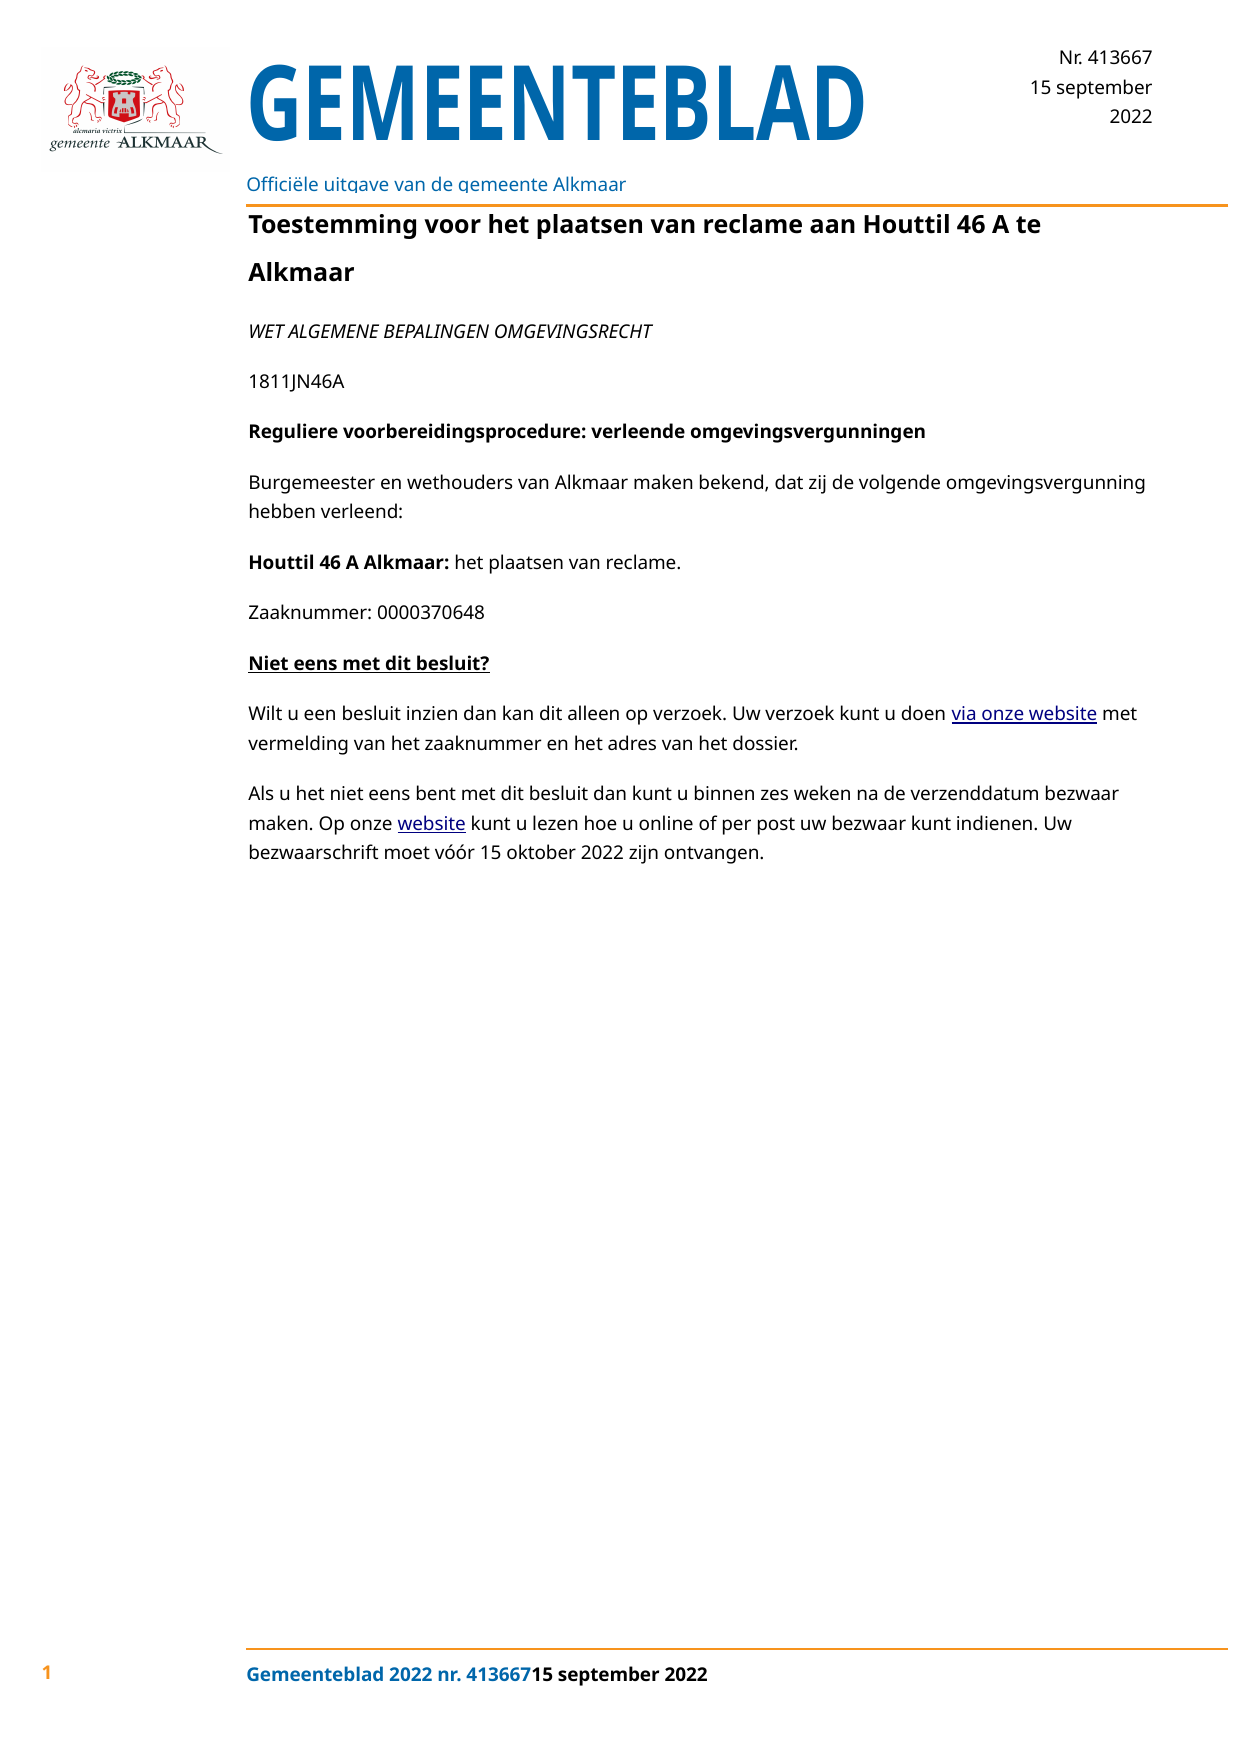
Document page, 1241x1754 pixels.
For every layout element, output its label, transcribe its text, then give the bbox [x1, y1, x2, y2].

text Niet eens met dit besluit? [248, 650, 1152, 676]
text Als u het niet eens bent met dit besluit dan kunt u binnen zes weken na de verzenddatum bezwaar maken. Op onze website kunt u lezen hoe u online of per post uw bezwaar kunt indienen. Uw bezwaarschrift moet vóór 15 oktober 2022 zijn ontvangen. [248, 780, 1152, 865]
text Zaaknummer: 0000370648 [248, 599, 1152, 625]
text Wilt u een besluit inzien dan kan dit alleen op verzoek. Uw verzoek kunt u doen via onze website met vermelding van het zaaknummer en het adres van het dossier. [248, 700, 1152, 756]
text Houttil 46 A Alkmaar: het plaatsen van reclame. [248, 549, 1152, 575]
text 1811JN46A [248, 368, 1152, 394]
text Burgemeester en wethouders van Alkmaar maken bekend, dat zij de volgende omgevingsvergunning hebben verleend: [248, 469, 1152, 524]
text Reguliere voorbereidingsprocedure: verleende omgevingsvergunningen [248, 419, 1152, 444]
text WET ALGEMENE BEPALINGEN OMGEVINGSRECHT [248, 318, 1152, 344]
text Toestemming voor het plaatsen van reclame aan Houttil 46 A te Alkmaar [248, 207, 1152, 288]
picture [41, 47, 231, 172]
